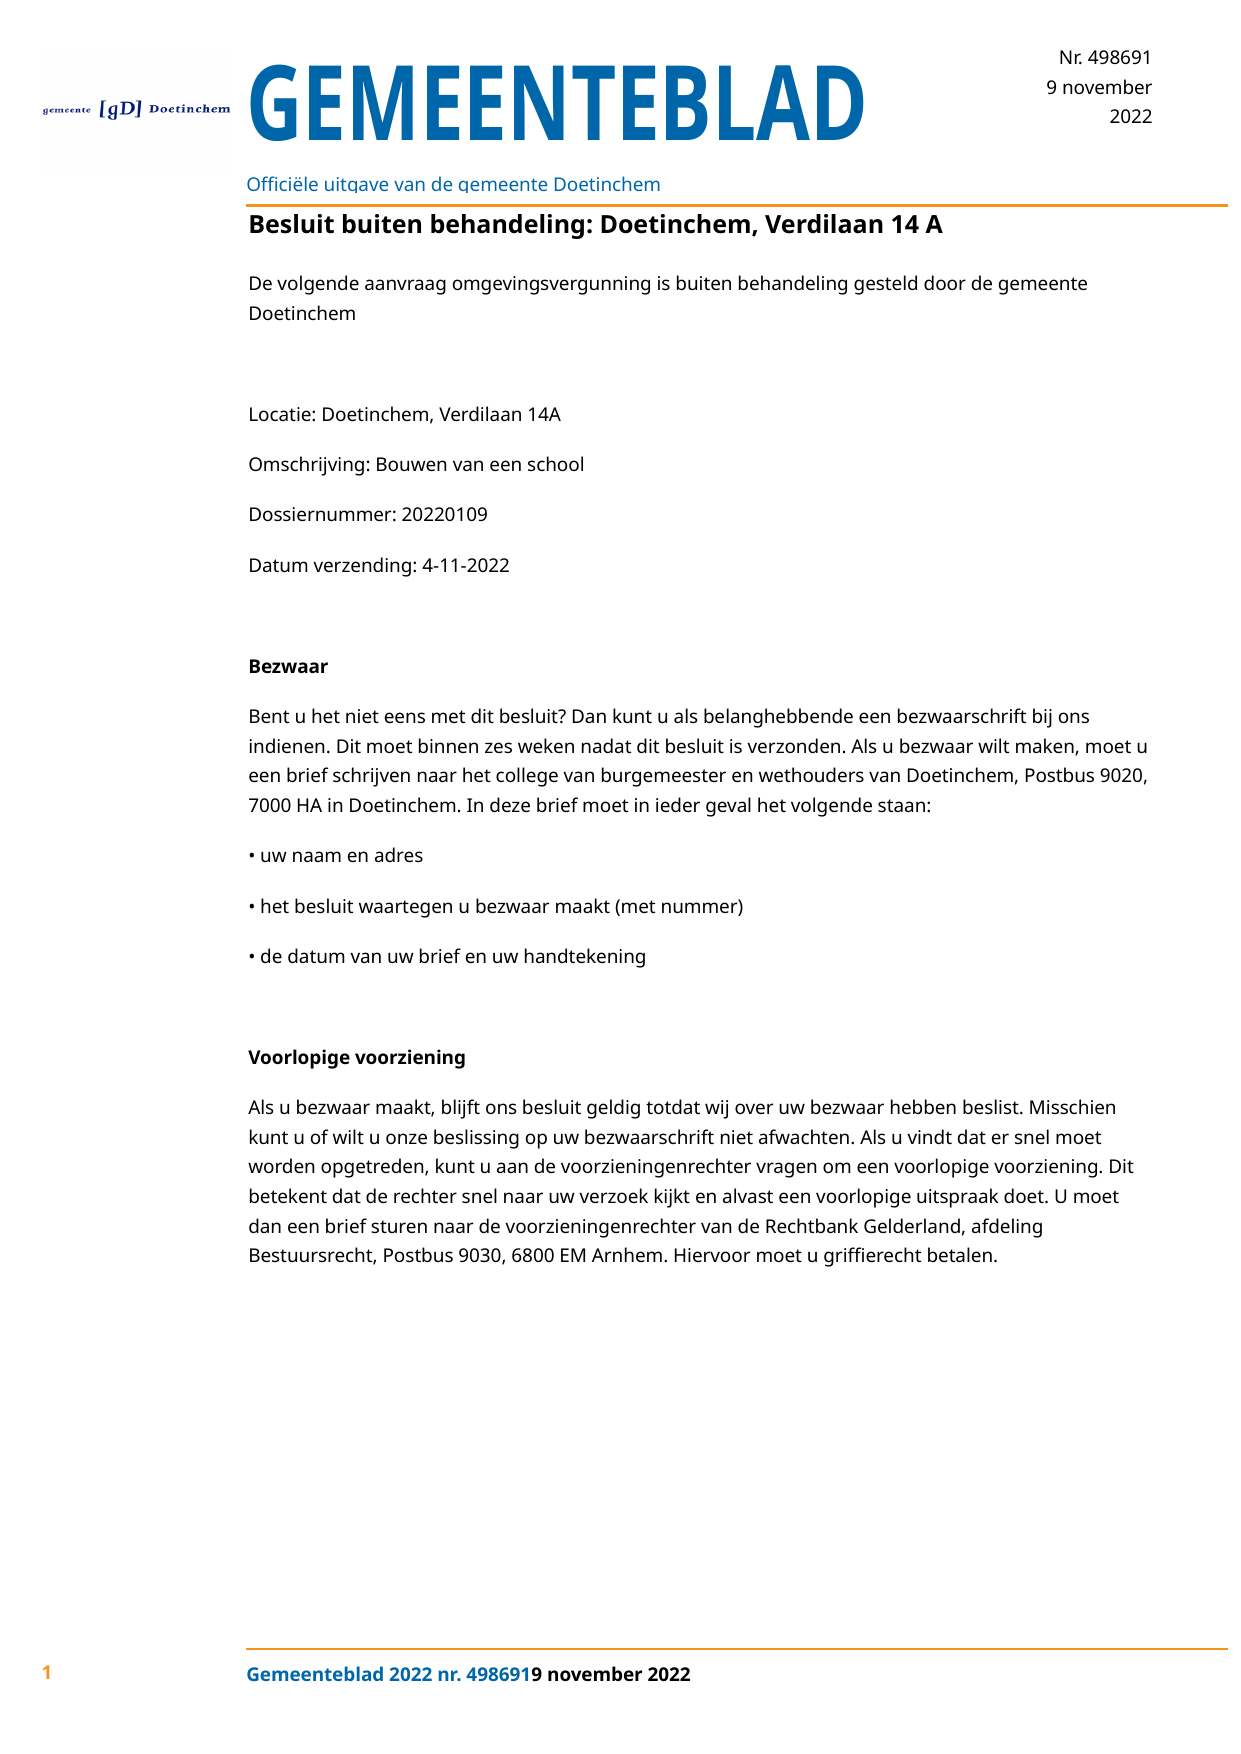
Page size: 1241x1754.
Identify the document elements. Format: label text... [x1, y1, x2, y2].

text Voorlopige voorziening [248, 1044, 1152, 1070]
text • het besluit waartegen u bezwaar maakt (met nummer) [248, 893, 1152, 918]
text Als u bezwaar maakt, blijft ons besluit geldig totdat wij over uw bezwaar hebben beslist. Misschien kunt u of wilt u onze beslissing op uw bezwaarschrift niet afwachten. Als u vindt dat er snel moet worden opgetreden, kunt u aan de voorzieningenrechter vragen om een voorlopige voorziening. Dit betekent dat de rechter snel naar uw verzoek kijkt en alvast een voorlopige uitspraak doet. U moet dan een brief sturen naar de voorzieningenrechter van de Rechtbank Gelderland, afdeling Bestuursrecht, Postbus 9030, 6800 EM Arnhem. Hiervoor moet u griffierecht betalen. [248, 1094, 1152, 1268]
text • de datum van uw brief en uw handtekening [248, 943, 1152, 969]
text Dossiernummer: 20220109 [248, 502, 1152, 527]
text Locatie: Doetinchem, Verdilaan 14A [248, 401, 1152, 426]
picture [41, 47, 231, 172]
text Datum verzending: 4-11-2022 [248, 552, 1152, 578]
text Bent u het niet eens met dit besluit? Dan kunt u als belanghebbende een bezwaarschrift bij ons indienen. Dit moet binnen zes weken nadat dit besluit is verzonden. Als u bezwaar wilt maken, moet u een brief schrijven naar het college van burgemeester en wethouders van Doetinchem, Postbus 9020, 7000 HA in Doetinchem. In deze brief moet in ieder geval het volgende staan: [248, 703, 1152, 818]
text De volgende aanvraag omgevingsvergunning is buiten behandeling gesteld door de gemeente Doetinchem [248, 270, 1152, 326]
text Omschrijving: Bouwen van een school [248, 451, 1152, 477]
text • uw naam en adres [248, 842, 1152, 868]
text Besluit buiten behandeling: Doetinchem, Verdilaan 14 A [248, 207, 1152, 241]
text Bezwaar [248, 653, 1152, 678]
